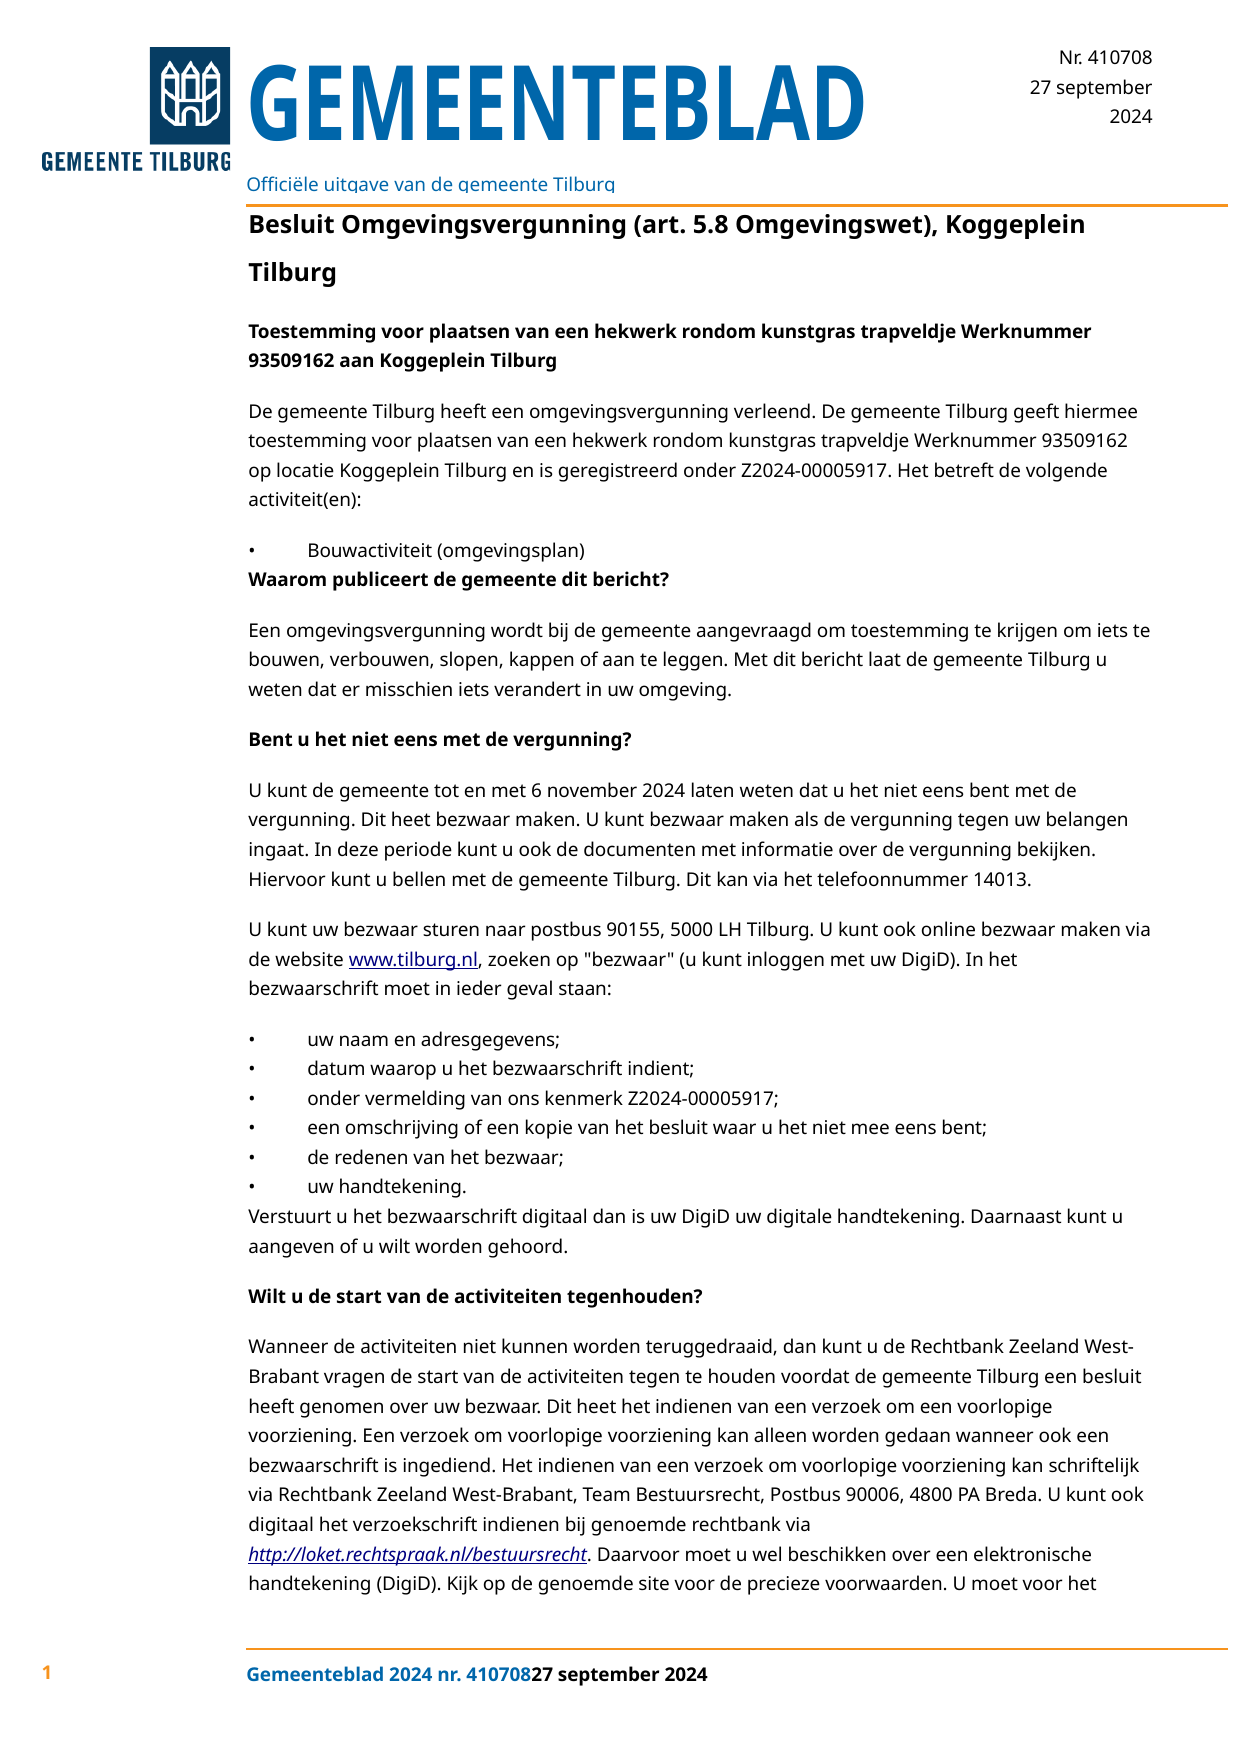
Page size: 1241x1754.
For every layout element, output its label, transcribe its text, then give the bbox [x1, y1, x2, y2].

list uw handtekening. [248, 1174, 1152, 1199]
text U kunt de gemeente tot en met 6 november 2024 laten weten dat u het niet eens bent met de vergunning. Dit heet bezwaar maken. U kunt bezwaar maken als de vergunning tegen uw belangen ingaat. In deze periode kunt u ook de documenten met informatie over de vergunning bekijken. Hiervoor kunt u bellen met de gemeente Tilburg. Dit kan via het telefoonnummer 14013. [248, 777, 1152, 892]
text Bent u het niet eens met de vergunning? [248, 727, 1152, 752]
text Waarom publiceert de gemeente dit bericht? [248, 567, 1152, 592]
text Besluit Omgevingsvergunning (art. 5.8 Omgevingswet), Koggeplein Tilburg [248, 207, 1152, 288]
list een omschrijving of een kopie van het besluit waar u het niet mee eens bent; [248, 1114, 1152, 1140]
list Bouwactiviteit (omgevingsplan) [248, 537, 1152, 563]
picture [41, 47, 231, 172]
text De gemeente Tilburg heeft een omgevingsvergunning verleend. De gemeente Tilburg geeft hiermee toestemming voor plaatsen van een hekwerk rondom kunstgras trapveldje Werknummer 93509162 op locatie Koggeplein Tilburg en is geregistreerd onder Z2024-00005917. Het betreft de volgende activiteit(en): [248, 398, 1152, 512]
text Toestemming voor plaatsen van een hekwerk rondom kunstgras trapveldje Werknummer 93509162 aan Koggeplein Tilburg [248, 318, 1152, 373]
text Wanneer de activiteiten niet kunnen worden teruggedraaid, dan kunt u de Rechtbank Zeeland West-Brabant vragen de start van de activiteiten tegen te houden voordat de gemeente Tilburg een besluit heeft genomen over uw bezwaar. Dit heet het indienen van een verzoek om een voorlopige voorziening. Een verzoek om voorlopige voorziening kan alleen worden gedaan wanneer ook een bezwaarschrift is ingediend. Het indienen van een verzoek om voorlopige voorziening kan schriftelijk via Rechtbank Zeeland West-Brabant, Team Bestuursrecht, Postbus 90006, 4800 PA Breda. U kunt ook digitaal het verzoekschrift indienen bij genoemde rechtbank via http://loket.rechtspraak.nl/bestuursrecht. Daarvoor moet u wel beschikken over een elektronische handtekening (DigiD). Kijk op de genoemde site voor de precieze voorwaarden. U moet voor het [248, 1334, 1152, 1596]
text Verstuurt u het bezwaarschrift digitaal dan is uw DigiD uw digitale handtekening. Daarnaast kunt u aangeven of u wilt worden gehoord. [248, 1203, 1152, 1259]
list de redenen van het bezwaar; [248, 1144, 1152, 1170]
list onder vermelding van ons kenmerk Z2024-00005917; [248, 1085, 1152, 1111]
text Een omgevingsvergunning wordt bij de gemeente aangevraagd om toestemming te krijgen om iets te bouwen, verbouwen, slopen, kappen of aan te leggen. Met dit bericht laat de gemeente Tilburg u weten dat er misschien iets verandert in uw omgeving. [248, 617, 1152, 702]
text U kunt uw bezwaar sturen naar postbus 90155, 5000 LH Tilburg. U kunt ook online bezwaar maken via de website www.tilburg.nl, zoeken op "bezwaar" (u kunt inloggen met uw DigiD). In het bezwaarschrift moet in ieder geval staan: [248, 916, 1152, 1001]
list uw naam en adresgegevens; [248, 1026, 1152, 1052]
text Wilt u de start van de activiteiten tegenhouden? [248, 1283, 1152, 1309]
list datum waarop u het bezwaarschrift indient; [248, 1055, 1152, 1081]
